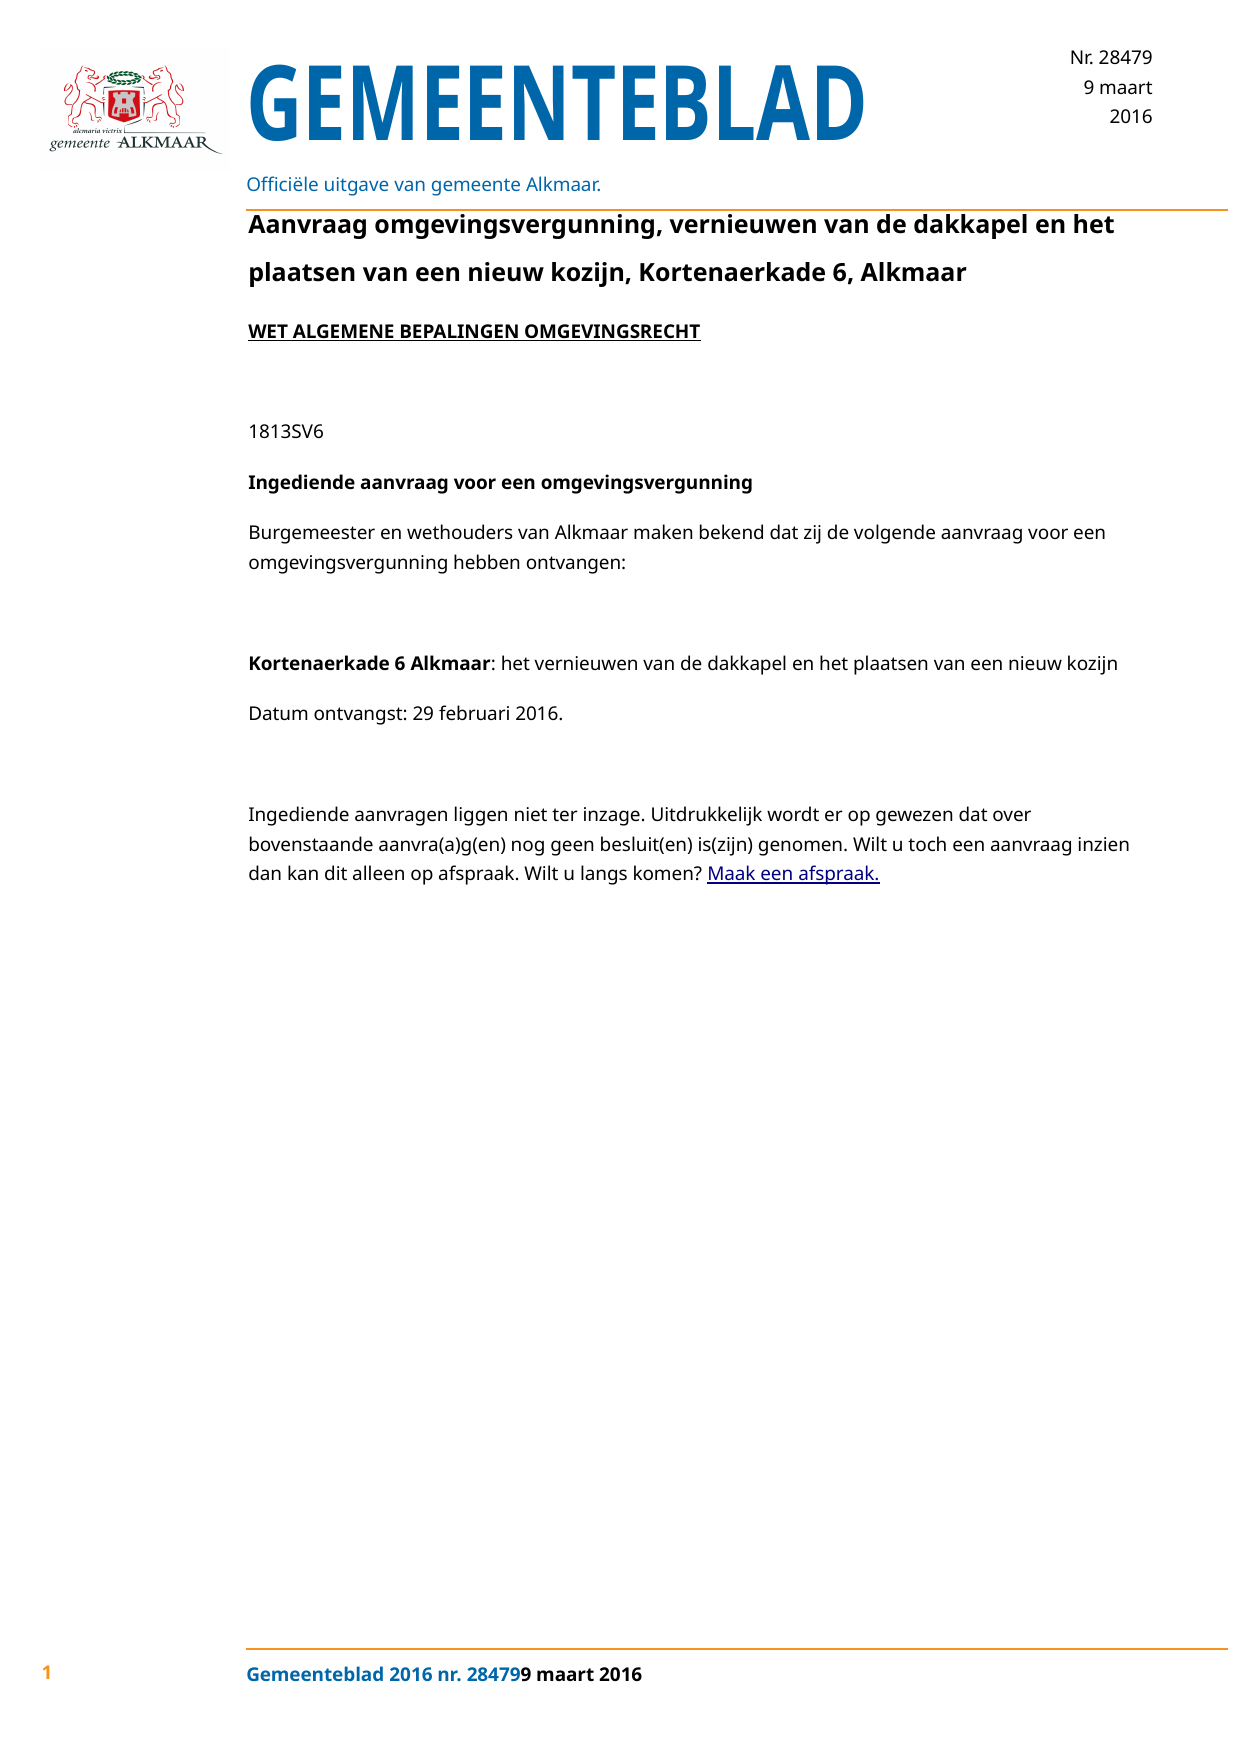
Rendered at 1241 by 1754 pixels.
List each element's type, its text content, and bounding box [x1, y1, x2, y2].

text Datum ontvangst: 29 februari 2016. [248, 700, 1152, 726]
text Ingediende aanvragen liggen niet ter inzage. Uitdrukkelijk wordt er op gewezen dat over bovenstaande aanvra(a)g(en) nog geen besluit(en) is(zijn) genomen. Wilt u toch een aanvraag inzien dan kan dit alleen op afspraak. Wilt u langs komen? Maak een afspraak. [248, 801, 1152, 886]
picture [41, 47, 231, 172]
text 1813SV6 [248, 419, 1152, 444]
text Aanvraag omgevingsvergunning, vernieuwen van de dakkapel en het plaatsen van een nieuw kozijn, Kortenaerkade 6, Alkmaar [248, 211, 1152, 288]
text Ingediende aanvraag voor een omgevingsvergunning [248, 469, 1152, 495]
text Burgemeester en wethouders van Alkmaar maken bekend dat zij de volgende aanvraag voor een omgevingsvergunning hebben ontvangen: [248, 519, 1152, 575]
text Kortenaerkade 6 Alkmaar: het vernieuwen van de dakkapel en het plaatsen van een nieuw kozijn [248, 650, 1152, 676]
text WET ALGEMENE BEPALINGEN OMGEVINGSRECHT [248, 318, 1152, 344]
